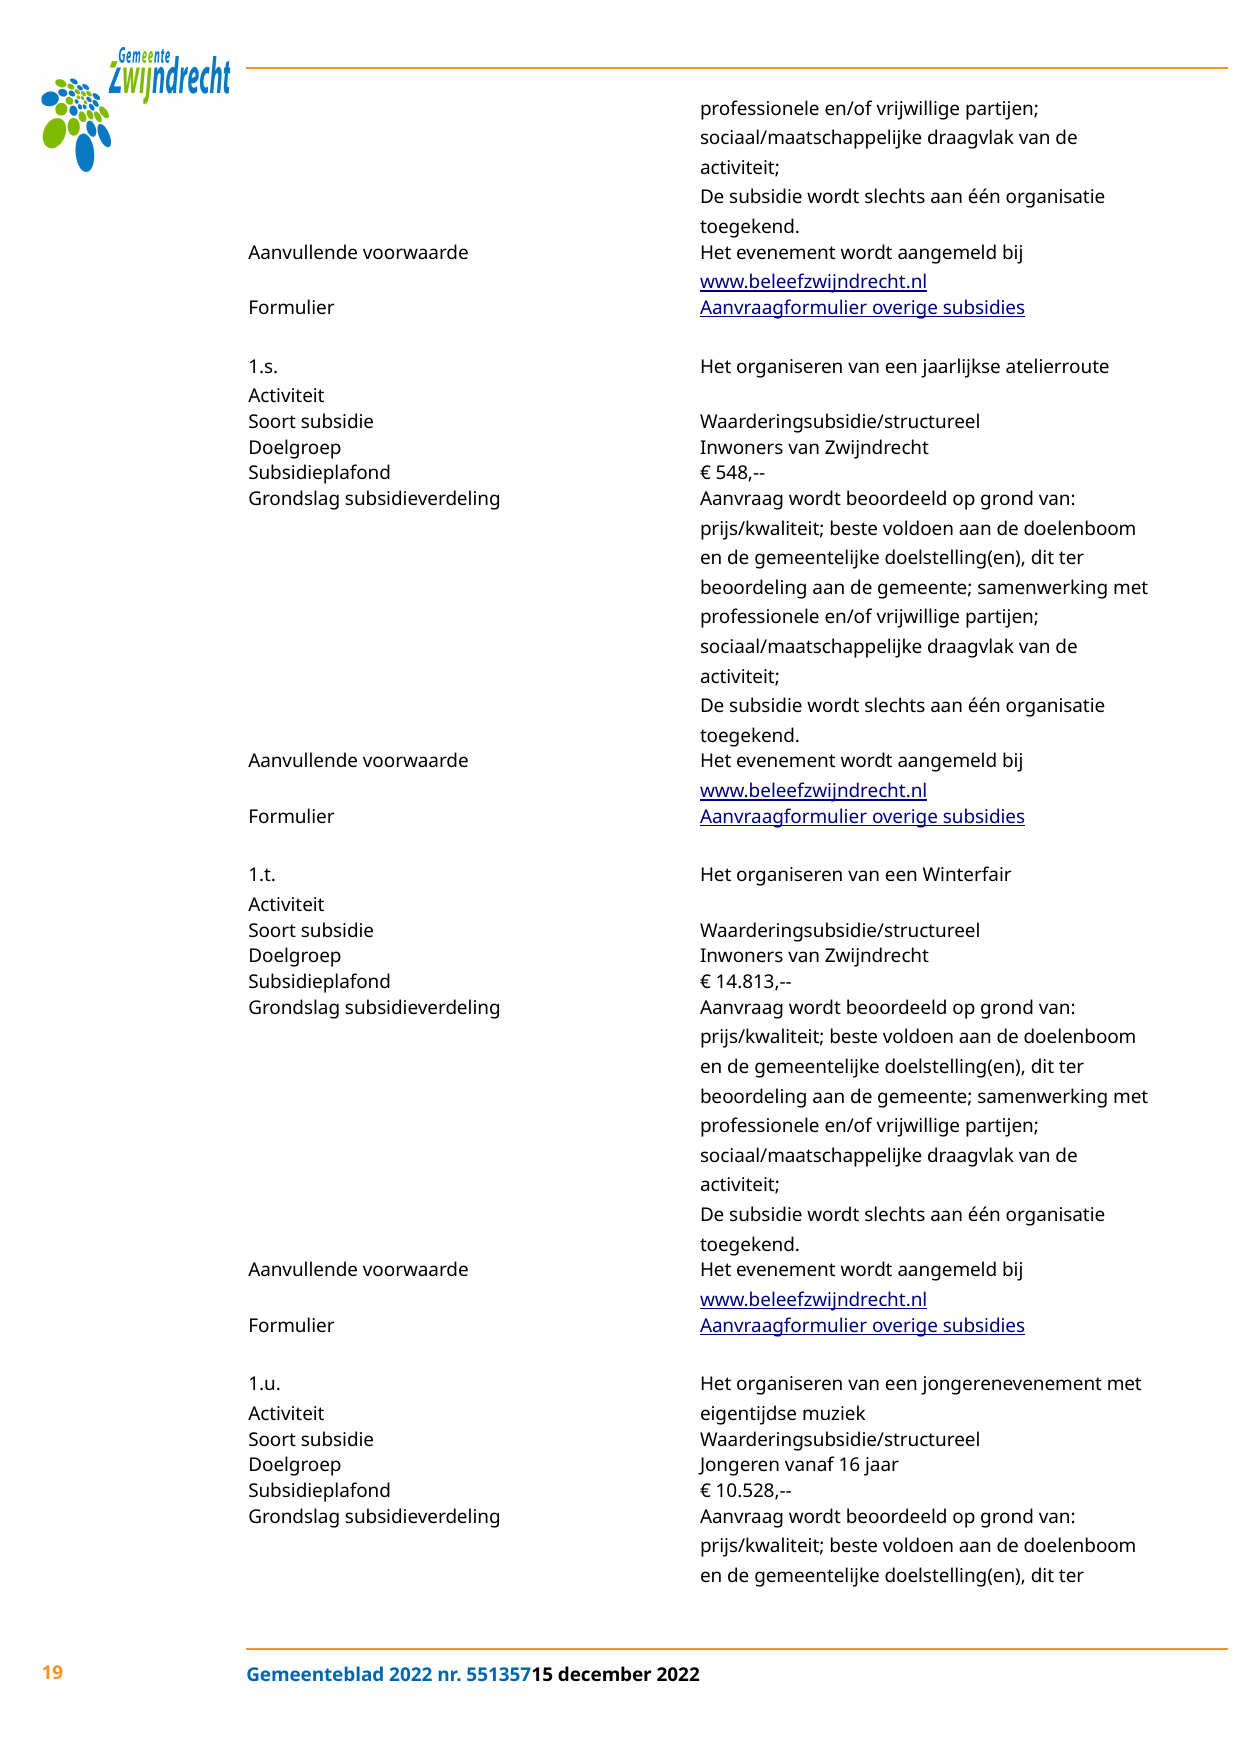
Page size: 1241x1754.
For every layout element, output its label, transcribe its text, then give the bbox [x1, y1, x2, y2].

table_cell Subsidieplafond [248, 460, 700, 485]
table_cell Soort subsidie [248, 408, 700, 434]
table_cell Formulier [248, 294, 700, 320]
table_cell [248, 95, 700, 239]
table_header 1.u. Activiteit [248, 1371, 700, 1426]
table_cell Inwoners van Zwijndrecht [700, 943, 1152, 968]
table_cell Inwoners van Zwijndrecht [700, 434, 1152, 459]
table_cell Soort subsidie [248, 1426, 700, 1452]
table_cell Subsidieplafond [248, 969, 700, 994]
table_header 1.t. Activiteit [248, 862, 700, 917]
table_cell Soort subsidie [248, 917, 700, 943]
table_cell Grondslag subsidieverdeling [248, 1503, 700, 1588]
table_cell € 14.813,-- [700, 969, 1152, 994]
table_cell Het evenement wordt aangemeld bij www.beleefzwijndrecht.nl [700, 1257, 1152, 1312]
table_cell Doelgroep [248, 434, 700, 459]
table_cell Formulier [248, 803, 700, 829]
table_cell Waarderingsubsidie/structureel [700, 408, 1152, 434]
table_cell € 548,-- [700, 460, 1152, 485]
table_cell Subsidieplafond [248, 1477, 700, 1503]
table_cell Waarderingsubsidie/structureel [700, 1426, 1152, 1452]
table_cell Aanvraagformulier overige subsidies [700, 803, 1152, 829]
table_cell Doelgroep [248, 1452, 700, 1477]
table_cell Aanvraag wordt beoordeeld op grond van: prijs/kwaliteit; beste voldoen aan de doelenboom en de gemeentelijke doelstelling(en), dit ter beoordeling aan de gemeente; samenwerking met professionele en/of vrijwillige partijen; sociaal/maatschappelijke draagvlak van de activiteit; De subsidie wordt slechts aan één organisatie toegekend. [700, 485, 1152, 748]
table_cell Aanvullende voorwaarde [248, 239, 700, 294]
table_header Het organiseren van een jongerenevenement met eigentijdse muziek [700, 1371, 1152, 1426]
table_header Het organiseren van een Winterfair [700, 862, 1152, 917]
table_cell Waarderingsubsidie/structureel [700, 917, 1152, 943]
picture [41, 47, 231, 172]
table_cell Aanvraag wordt beoordeeld op grond van: prijs/kwaliteit; beste voldoen aan de doelenboom en de gemeentelijke doelstelling(en), dit ter beoordeling aan de gemeente; samenwerking met professionele en/of vrijwillige partijen; sociaal/maatschappelijke draagvlak van de activiteit; De subsidie wordt slechts aan één organisatie toegekend. [700, 994, 1152, 1257]
table_header Het organiseren van een jaarlijkse atelierroute [700, 353, 1152, 408]
table_header 1.s. Activiteit [248, 353, 700, 408]
table_cell Grondslag subsidieverdeling [248, 485, 700, 748]
table_cell Aanvullende voorwaarde [248, 1257, 700, 1312]
table_cell Doelgroep [248, 943, 700, 968]
table_cell Grondslag subsidieverdeling [248, 994, 700, 1257]
table_cell Formulier [248, 1312, 700, 1338]
table_cell € 10.528,-- [700, 1477, 1152, 1503]
table_cell Het evenement wordt aangemeld bij www.beleefzwijndrecht.nl [700, 748, 1152, 803]
table_cell Het evenement wordt aangemeld bij www.beleefzwijndrecht.nl [700, 239, 1152, 294]
table_cell Aanvullende voorwaarde [248, 748, 700, 803]
table_cell Aanvraag wordt beoordeeld op grond van: prijs/kwaliteit; beste voldoen aan de doelenboom en de gemeentelijke doelstelling(en), dit ter [700, 1503, 1152, 1588]
table_cell Aanvraagformulier overige subsidies [700, 1312, 1152, 1338]
table_cell Jongeren vanaf 16 jaar [700, 1452, 1152, 1477]
table_cell Aanvraagformulier overige subsidies [700, 294, 1152, 320]
table_cell professionele en/of vrijwillige partijen; sociaal/maatschappelijke draagvlak van de activiteit; De subsidie wordt slechts aan één organisatie toegekend. [700, 95, 1152, 239]
